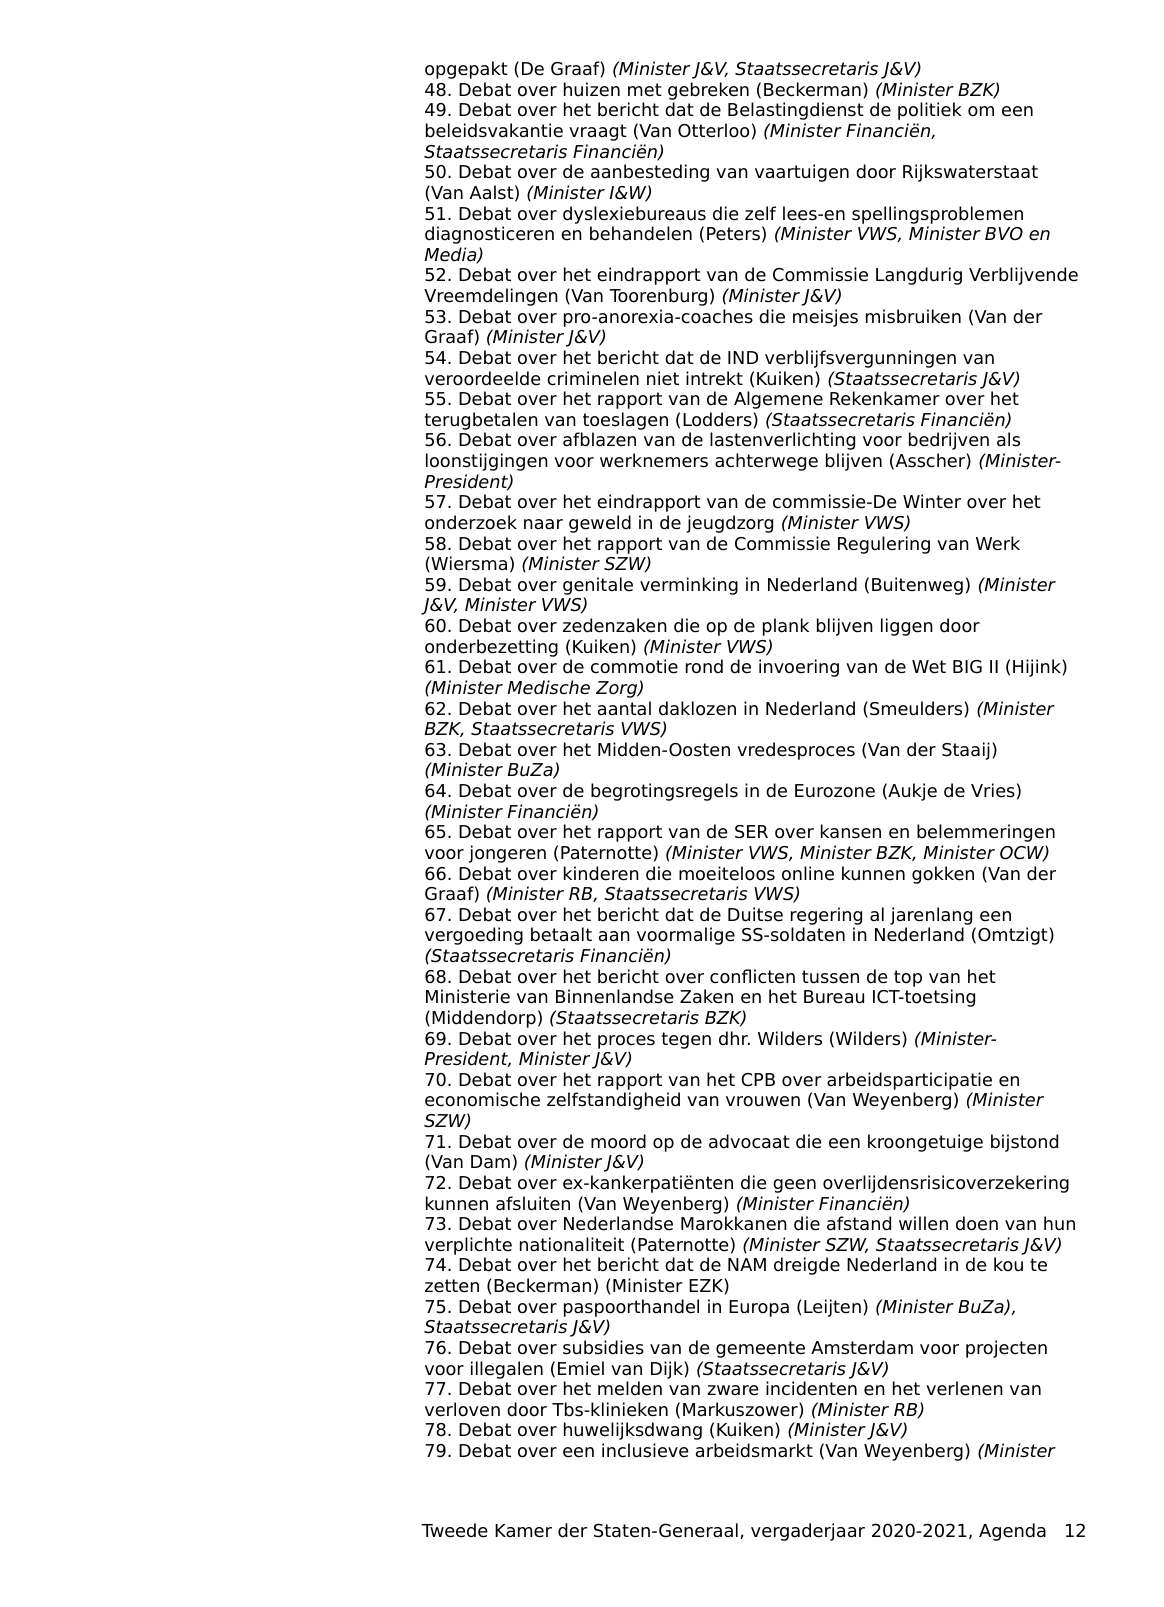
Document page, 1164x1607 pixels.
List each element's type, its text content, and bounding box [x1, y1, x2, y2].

table_cell 57. Debat over het eindrapport van de commissie-De Winter over het onderzoek naar geweld in de jeugdzorg (Minister VWS) [418, 492, 1087, 533]
table_cell [401, 657, 418, 698]
table_cell [77, 1297, 401, 1338]
table_cell [401, 162, 418, 203]
table_cell 55. Debat over het rapport van de Algemene Rekenkamer over het terugbetalen van toeslagen (Lodders) (Staatssecretaris Financiën) [418, 389, 1087, 430]
table_cell [77, 162, 401, 203]
table_cell [77, 1441, 401, 1462]
table_cell 76. Debat over subsidies van de gemeente Amsterdam voor projecten voor illegalen (Emiel van Dijk) (Staatssecretaris J&V) [418, 1338, 1087, 1379]
table_cell 66. Debat over kinderen die moeiteloos online kunnen gokken (Van der Graaf) (Minister RB, Staatssecretaris VWS) [418, 864, 1087, 905]
table_cell 73. Debat over Nederlandse Marokkanen die afstand willen doen van hun verplichte nationaliteit (Paternotte) (Minister SZW, Staatssecretaris J&V) [418, 1214, 1087, 1255]
table_cell [401, 699, 418, 740]
table_cell 71. Debat over de moord op de advocaat die een kroongetuige bijstond (Van Dam) (Minister J&V) [418, 1132, 1087, 1173]
table_cell 56. Debat over afblazen van de lastenverlichting voor bedrijven als loonstijgingen voor werknemers achterwege blijven (Asscher) (Minister-President) [418, 430, 1087, 492]
table_cell [77, 1255, 401, 1297]
table_cell [77, 100, 401, 162]
table_cell 61. Debat over de commotie rond de invoering van de Wet BIG II (Hijink) (Minister Medische Zorg) [418, 657, 1087, 698]
table_cell [77, 1173, 401, 1214]
table_cell [77, 534, 401, 575]
table_cell 79. Debat over een inclusieve arbeidsmarkt (Van Weyenberg) (Minister [418, 1441, 1087, 1462]
table_cell [77, 967, 401, 1028]
table_cell [77, 1029, 401, 1070]
table_cell 74. Debat over het bericht dat de NAM dreigde Nederland in de kou te zetten (Beckerman) (Minister EZK) [418, 1255, 1087, 1297]
table_cell [401, 265, 418, 307]
table_cell [401, 80, 418, 100]
table_cell 67. Debat over het bericht dat de Duitse regering al jarenlang een vergoeding betaalt aan voormalige SS-soldaten in Nederland (Omtzigt) (Staatssecretaris Financiën) [418, 905, 1087, 967]
table_cell 60. Debat over zedenzaken die op de plank blijven liggen door onderbezetting (Kuiken) (Minister VWS) [418, 616, 1087, 657]
table_cell [401, 1338, 418, 1379]
table_cell 49. Debat over het bericht dat de Belastingdienst de politiek om een beleidsvakantie vraagt (Van Otterloo) (Minister Financiën, Staatssecretaris Financiën) [418, 100, 1087, 162]
table_cell [77, 822, 401, 863]
table_cell [77, 740, 401, 781]
table_cell [77, 1379, 401, 1420]
table_cell [77, 781, 401, 822]
table_cell 78. Debat over huwelijksdwang (Kuiken) (Minister J&V) [418, 1420, 1087, 1441]
table_cell 72. Debat over ex-kankerpatiënten die geen overlijdensrisicoverzekering kunnen afsluiten (Van Weyenberg) (Minister Financiën) [418, 1173, 1087, 1214]
table_cell 77. Debat over het melden van zware incidenten en het verlenen van verloven door Tbs-klinieken (Markuszower) (Minister RB) [418, 1379, 1087, 1420]
table_cell 64. Debat over de begrotingsregels in de Eurozone (Aukje de Vries) (Minister Financiën) [418, 781, 1087, 822]
table_cell 53. Debat over pro-anorexia-coaches die meisjes misbruiken (Van der Graaf) (Minister J&V) [418, 307, 1087, 348]
table_cell 51. Debat over dyslexiebureaus die zelf lees-en spellingsproblemen diagnosticeren en behandelen (Peters) (Minister VWS, Minister BVO en Media) [418, 204, 1087, 265]
table_cell [401, 967, 418, 1028]
table_cell [401, 100, 418, 162]
table_cell [77, 1132, 401, 1173]
table_cell [401, 1441, 418, 1462]
table_cell [401, 1214, 418, 1255]
table_cell [401, 59, 418, 80]
table_cell [401, 1420, 418, 1441]
table_cell [401, 204, 418, 265]
table_cell [77, 265, 401, 307]
table_cell [401, 864, 418, 905]
table_cell [401, 905, 418, 967]
table_cell [401, 781, 418, 822]
table_cell [77, 616, 401, 657]
table_cell 65. Debat over het rapport van de SER over kansen en belemmeringen voor jongeren (Paternotte) (Minister VWS, Minister BZK, Minister OCW) [418, 822, 1087, 863]
table_cell [77, 699, 401, 740]
table_cell [401, 1132, 418, 1173]
table_cell [401, 616, 418, 657]
table_cell [401, 1297, 418, 1338]
table_cell [401, 492, 418, 533]
table_cell opgepakt (De Graaf) (Minister J&V, Staatssecretaris J&V) [418, 59, 1087, 80]
table_cell [401, 534, 418, 575]
table_cell [77, 430, 401, 492]
table_cell [77, 575, 401, 616]
table_cell 54. Debat over het bericht dat de IND verblijfsvergunningen van veroordeelde criminelen niet intrekt (Kuiken) (Staatssecretaris J&V) [418, 348, 1087, 389]
table_cell [77, 204, 401, 265]
table_cell [77, 1420, 401, 1441]
table_cell [77, 905, 401, 967]
table_cell 69. Debat over het proces tegen dhr. Wilders (Wilders) (Minister-President, Minister J&V) [418, 1029, 1087, 1070]
table_cell [401, 1255, 418, 1297]
table_cell [401, 1029, 418, 1070]
table_cell [77, 1214, 401, 1255]
table_cell [401, 1379, 418, 1420]
table_cell [401, 740, 418, 781]
table_cell [77, 657, 401, 698]
table_cell [77, 864, 401, 905]
table_cell 58. Debat over het rapport van de Commissie Regulering van Werk (Wiersma) (Minister SZW) [418, 534, 1087, 575]
table_cell [401, 1070, 418, 1132]
table_cell [77, 348, 401, 389]
table_cell [401, 348, 418, 389]
table_cell [401, 307, 418, 348]
table_cell 62. Debat over het aantal daklozen in Nederland (Smeulders) (Minister BZK, Staatssecretaris VWS) [418, 699, 1087, 740]
table_cell [77, 492, 401, 533]
table_cell 68. Debat over het bericht over conflicten tussen de top van het Ministerie van Binnenlandse Zaken en het Bureau ICT-toetsing (Middendorp) (Staatssecretaris BZK) [418, 967, 1087, 1028]
table_cell 48. Debat over huizen met gebreken (Beckerman) (Minister BZK) [418, 80, 1087, 100]
table_cell [401, 822, 418, 863]
table_cell [77, 307, 401, 348]
table_cell [401, 430, 418, 492]
table_cell 50. Debat over de aanbesteding van vaartuigen door Rijkswaterstaat (Van Aalst) (Minister I&W) [418, 162, 1087, 203]
table_cell 63. Debat over het Midden-Oosten vredesproces (Van der Staaij) (Minister BuZa) [418, 740, 1087, 781]
table_cell 70. Debat over het rapport van het CPB over arbeidsparticipatie en economische zelfstandigheid van vrouwen (Van Weyenberg) (Minister SZW) [418, 1070, 1087, 1132]
table_cell 59. Debat over genitale verminking in Nederland (Buitenweg) (Minister J&V, Minister VWS) [418, 575, 1087, 616]
table_cell 52. Debat over het eindrapport van de Commissie Langdurig Verblijvende Vreemdelingen (Van Toorenburg) (Minister J&V) [418, 265, 1087, 307]
table_cell [77, 389, 401, 430]
table_cell [401, 1173, 418, 1214]
table_cell [401, 575, 418, 616]
table_cell [401, 389, 418, 430]
table_cell [77, 1070, 401, 1132]
table_cell [77, 59, 401, 80]
table_cell [77, 80, 401, 100]
table_cell 75. Debat over paspoorthandel in Europa (Leijten) (Minister BuZa), Staatssecretaris J&V) [418, 1297, 1087, 1338]
table_cell [77, 1338, 401, 1379]
